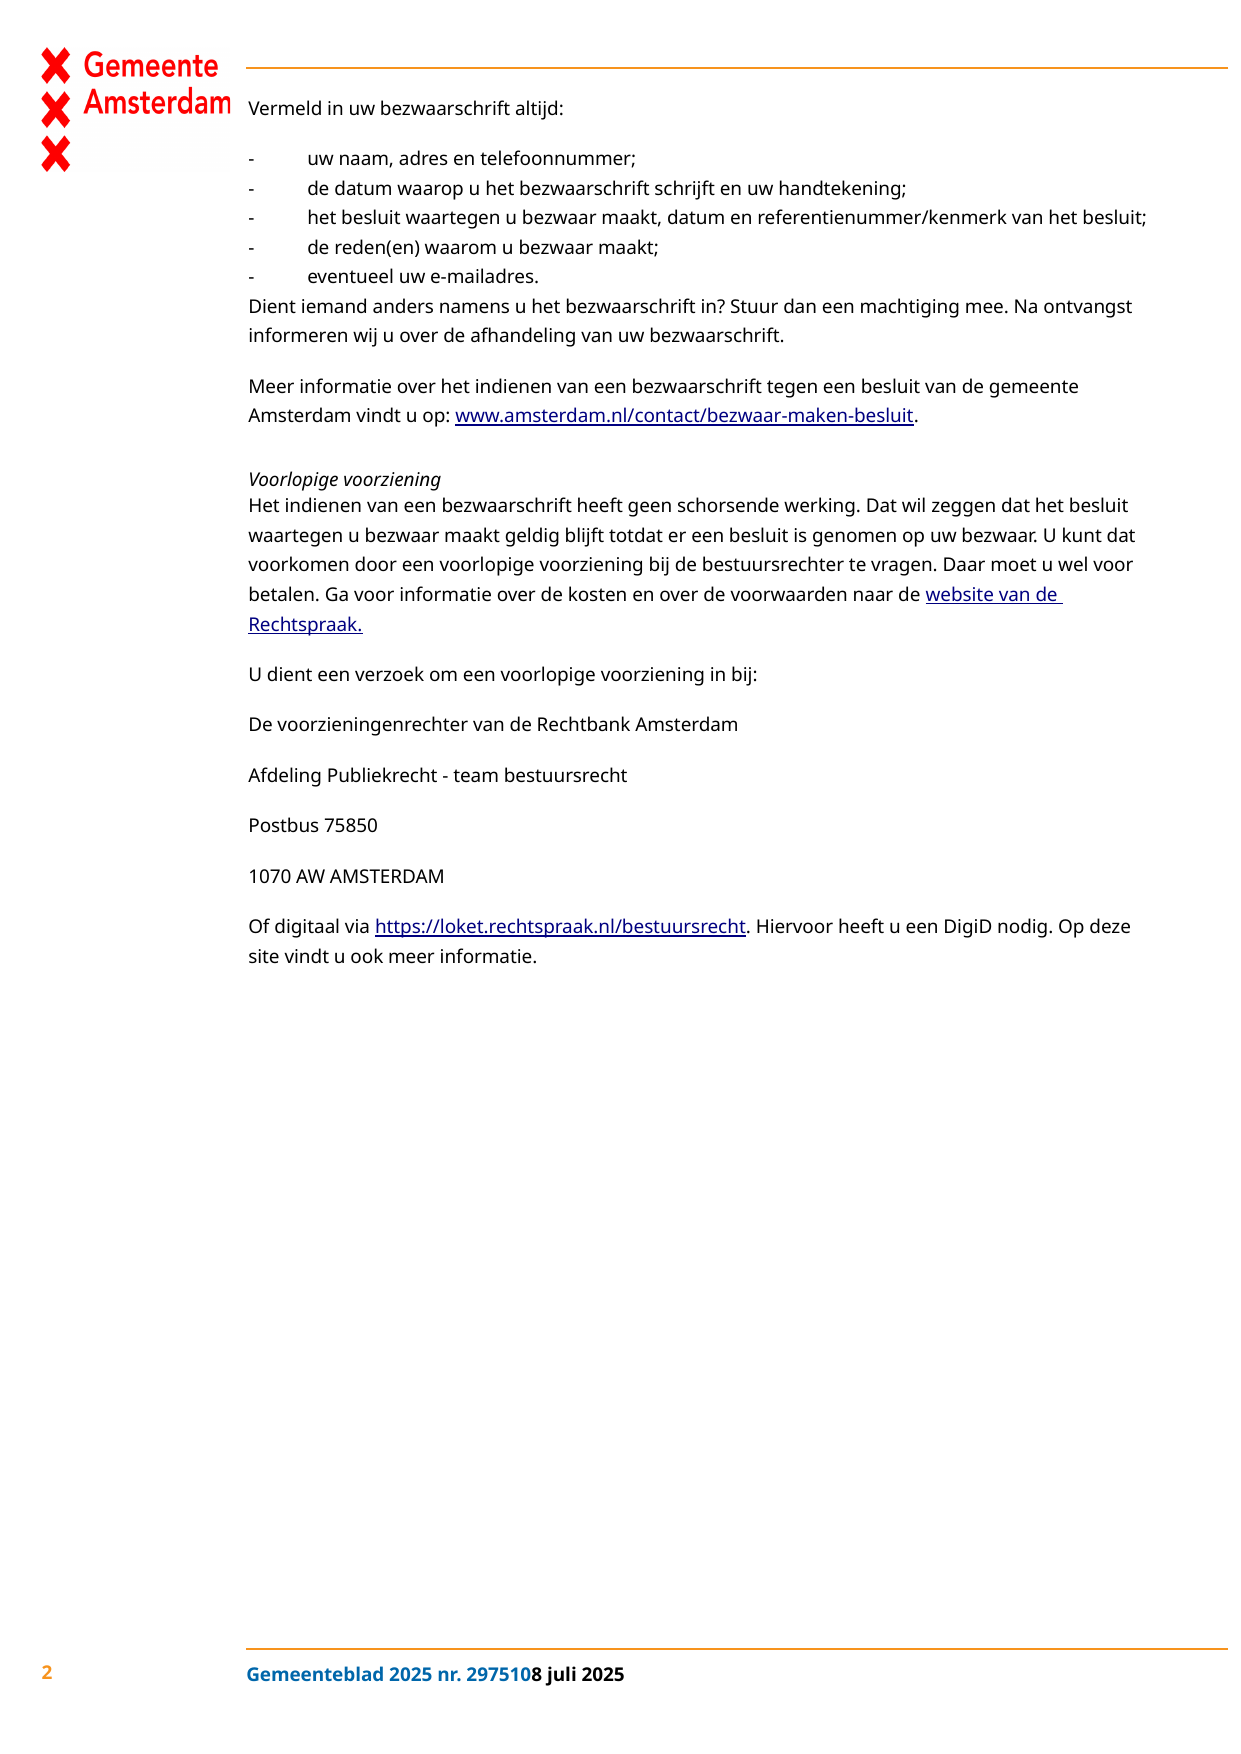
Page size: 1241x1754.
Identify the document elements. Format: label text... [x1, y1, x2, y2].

text Vermeld in uw bezwaarschrift altijd: [248, 95, 1152, 121]
list eventueel uw e-mailadres. [248, 263, 1152, 289]
text Het indienen van een bezwaarschrift heeft geen schorsende werking. Dat wil zeggen dat het besluit waartegen u bezwaar maakt geldig blijft totdat er een besluit is genomen op uw bezwaar. U kunt dat voorkomen door een voorlopige voorziening bij de bestuursrechter te vragen. Daar moet u wel voor betalen. Ga voor informatie over de kosten en over de voorwaarden naar de website van de Rechtspraak. [248, 492, 1152, 636]
list het besluit waartegen u bezwaar maakt, datum en referentienummer/kenmerk van het besluit; [248, 204, 1152, 230]
list de reden(en) waarom u bezwaar maakt; [248, 234, 1152, 260]
text Afdeling Publiekrecht - team bestuursrecht [248, 762, 1152, 788]
text 1070 AW AMSTERDAM [248, 863, 1152, 888]
list uw naam, adres en telefoonnummer; [248, 145, 1152, 171]
text U dient een verzoek om een voorlopige voorziening in bij: [248, 661, 1152, 687]
text Postbus 75850 [248, 812, 1152, 838]
text Meer informatie over het indienen van een bezwaarschrift tegen een besluit van de gemeente Amsterdam vindt u op: www.amsterdam.nl/contact/bezwaar-maken-besluit. [248, 373, 1152, 428]
text Voorlopige voorziening [248, 467, 1152, 492]
text De voorzieningenrechter van de Rechtbank Amsterdam [248, 712, 1152, 737]
list de datum waarop u het bezwaarschrift schrijft en uw handtekening; [248, 175, 1152, 201]
text Dient iemand anders namens u het bezwaarschrift in? Stuur dan een machtiging mee. Na ontvangst informeren wij u over de afhandeling van uw bezwaarschrift. [248, 293, 1152, 348]
picture [41, 47, 231, 172]
text Of digitaal via https://loket.rechtspraak.nl/bestuursrecht. Hiervoor heeft u een DigiD nodig. Op deze site vindt u ook meer informatie. [248, 913, 1152, 968]
